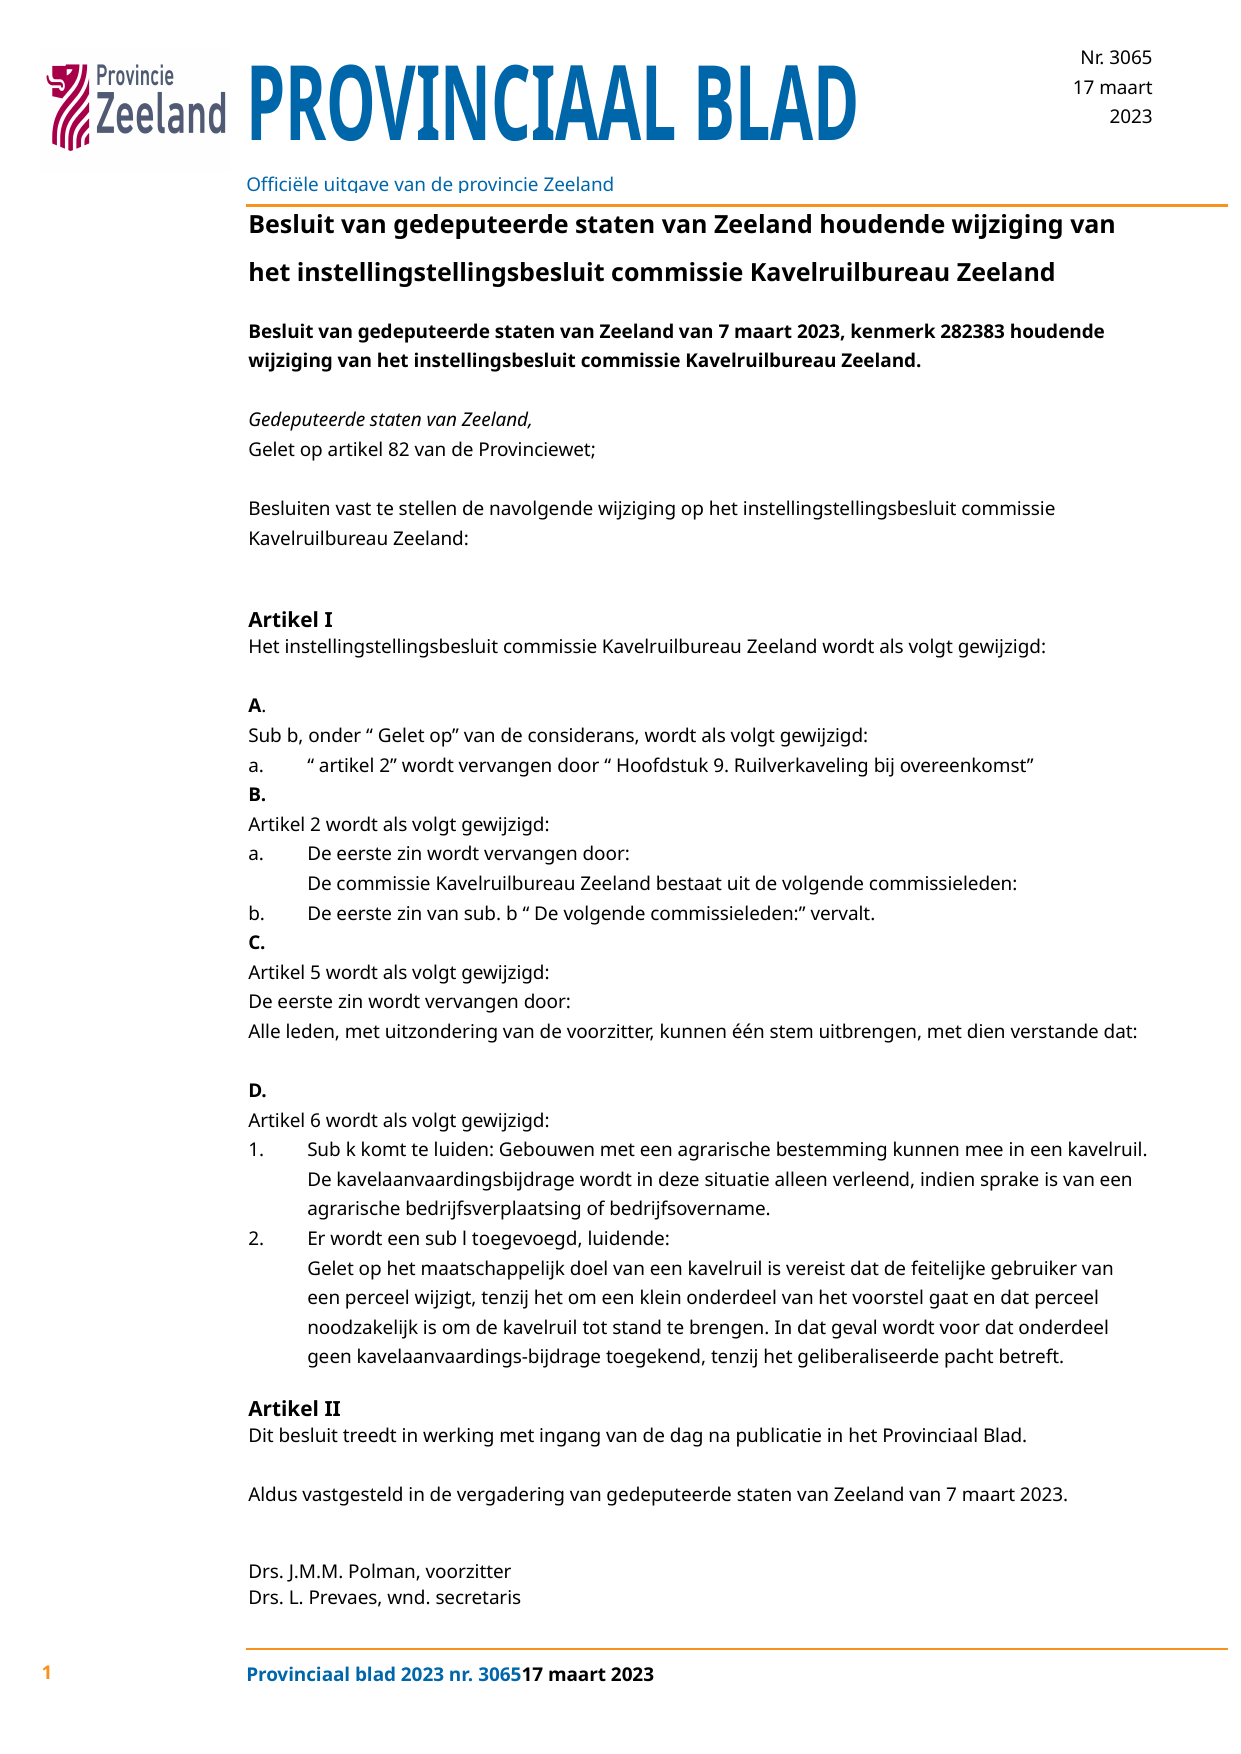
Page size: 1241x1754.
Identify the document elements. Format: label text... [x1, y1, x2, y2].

text Artikel 2 wordt als volgt gewijzigd: [248, 811, 1152, 837]
text Het instellingstellingsbesluit commissie Kavelruilbureau Zeeland wordt als volgt gewijzigd: [248, 633, 1152, 659]
text Artikel 6 wordt als volgt gewijzigd: [248, 1107, 1152, 1132]
text Besluit van gedeputeerde staten van Zeeland van 7 maart 2023, kenmerk 282383 houdende wijziging van het instellingsbesluit commissie Kavelruilbureau Zeeland. [248, 318, 1152, 373]
list “ artikel 2” wordt vervangen door “ Hoofdstuk 9. Ruilverkaveling bij overeenkomst” [248, 752, 1152, 777]
list Sub k komt te luiden: Gebouwen met een agrarische bestemming kunnen mee in een kavelruil. De kavelaanvaardingsbijdrage wordt in deze situatie alleen verleend, indien sprake is van een agrarische bedrijfsverplaatsing of bedrijfsovername. [248, 1136, 1152, 1221]
text Besluit van gedeputeerde staten van Zeeland houdende wijziging van het instellingstellingsbesluit commissie Kavelruilbureau Zeeland [248, 207, 1152, 288]
text Alle leden, met uitzondering van de voorzitter, kunnen één stem uitbrengen, met dien verstande dat: [248, 1018, 1152, 1044]
list De commissie Kavelruilbureau Zeeland bestaat uit de volgende commissieleden: [248, 870, 1152, 896]
text Drs. L. Prevaes, wnd. secretaris [248, 1584, 1152, 1610]
text D. [248, 1077, 1152, 1103]
picture [41, 47, 231, 172]
list Er wordt een sub l toegevoegd, luidende: [248, 1225, 1152, 1251]
text C. [248, 929, 1152, 955]
list Gelet op het maatschappelijk doel van een kavelruil is vereist dat de feitelijke gebruiker van een perceel wijzigt, tenzij het om een klein onderdeel van het voorstel gaat en dat perceel noodzakelijk is om de kavelruil tot stand te brengen. In dat geval wordt voor dat onderdeel geen kavelaanvaardings-bijdrage toegekend, tenzij het geliberaliseerde pacht betreft. [248, 1255, 1152, 1369]
text A. [248, 693, 1152, 718]
text Artikel 5 wordt als volgt gewijzigd: [248, 959, 1152, 984]
text Drs. J.M.M. Polman, voorzitter [248, 1559, 1152, 1584]
list De eerste zin van sub. b “ De volgende commissieleden:” vervalt. [248, 900, 1152, 925]
text Besluiten vast te stellen de navolgende wijziging op het instellingstellingsbesluit commissie Kavelruilbureau Zeeland: [248, 495, 1152, 551]
text B. [248, 781, 1152, 807]
text Aldus vastgesteld in de vergadering van gedeputeerde staten van Zeeland van 7 maart 2023. [248, 1481, 1152, 1507]
text Artikel I [248, 605, 1152, 633]
text Gelet op artikel 82 van de Provinciewet; [248, 436, 1152, 462]
list De eerste zin wordt vervangen door: [248, 841, 1152, 866]
text Dit besluit treedt in werking met ingang van de dag na publicatie in het Provinciaal Blad. [248, 1422, 1152, 1448]
text De eerste zin wordt vervangen door: [248, 988, 1152, 1014]
text Gedeputeerde staten van Zeeland, [248, 407, 1152, 432]
text Sub b, onder “ Gelet op” van de considerans, wordt als volgt gewijzigd: [248, 722, 1152, 748]
text Artikel II [248, 1394, 1152, 1422]
